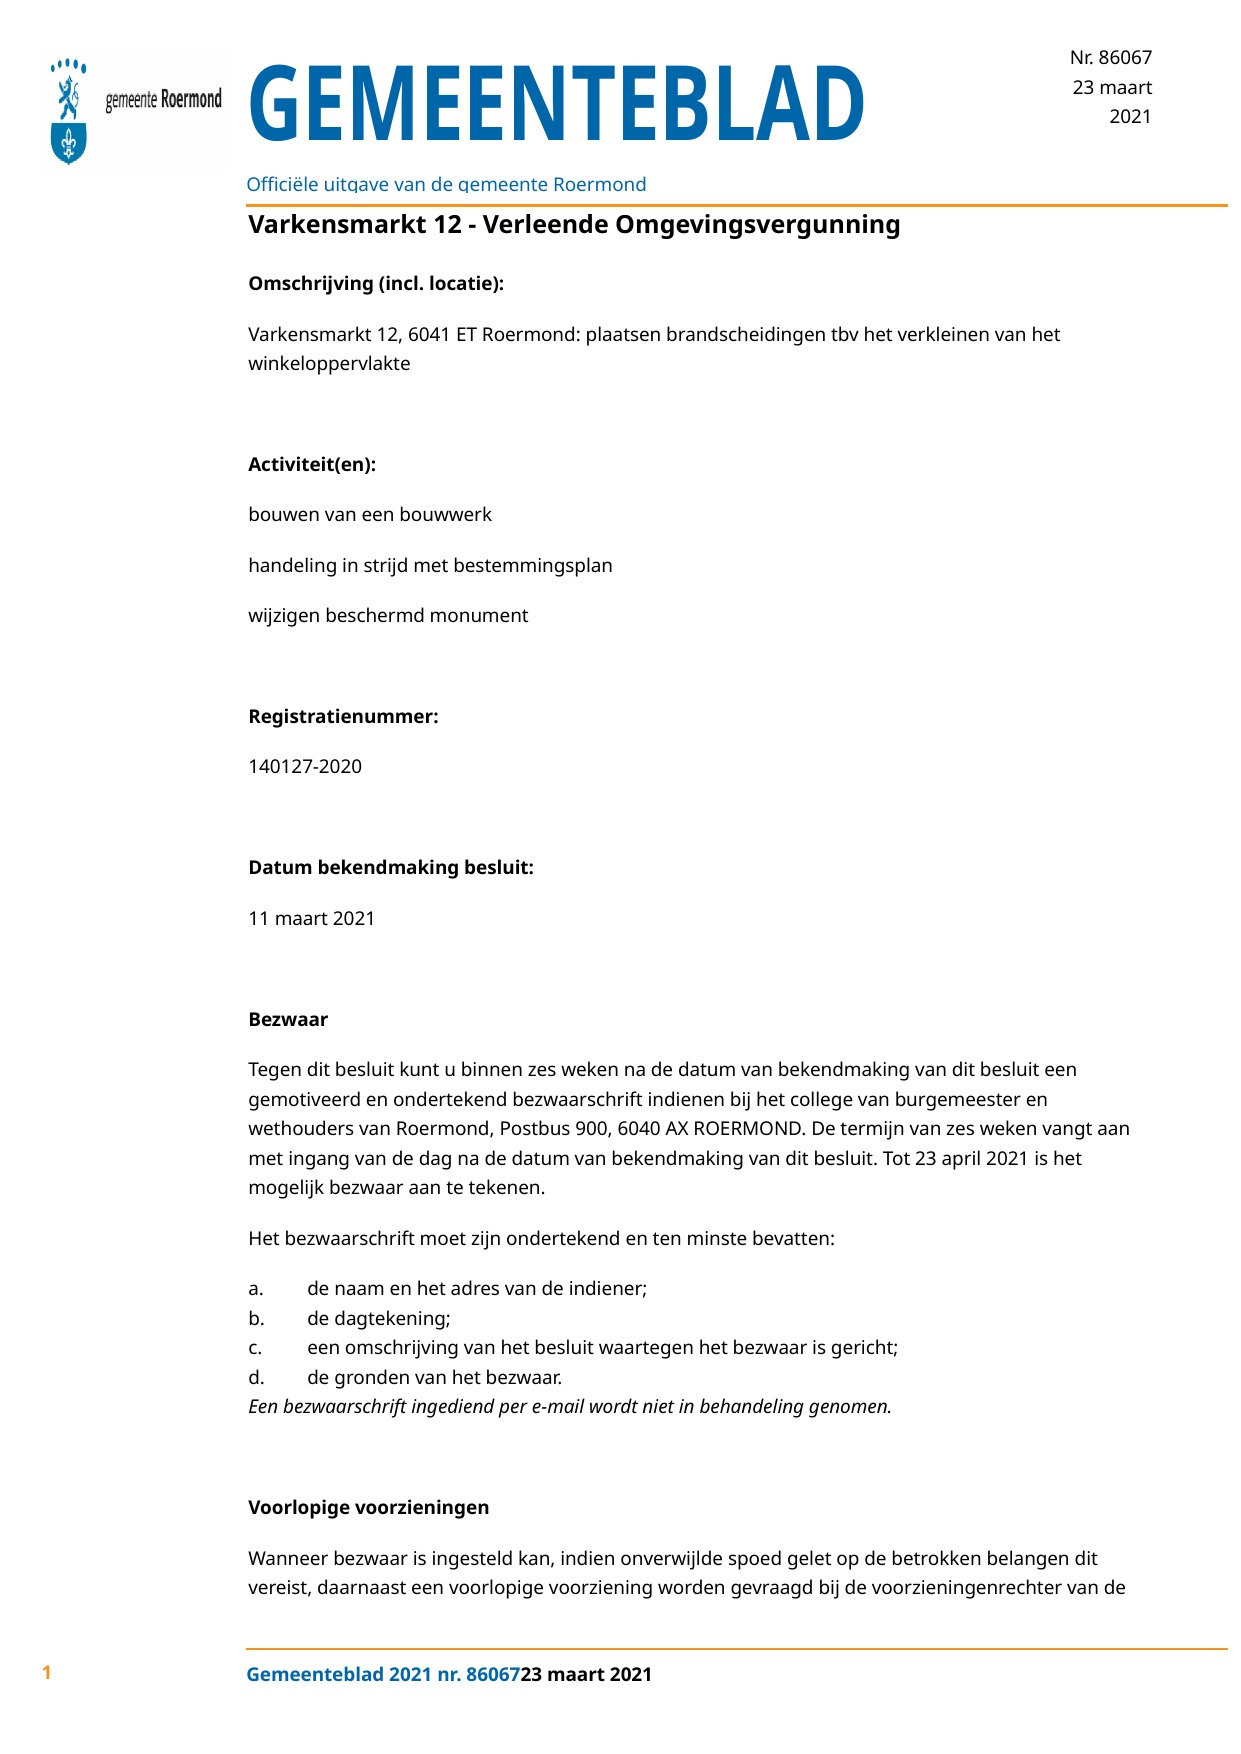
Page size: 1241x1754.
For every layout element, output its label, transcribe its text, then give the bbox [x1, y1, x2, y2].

text wijzigen beschermd monument [248, 602, 1152, 628]
text Het bezwaarschrift moet zijn ondertekend en ten minste bevatten: [248, 1225, 1152, 1251]
text Voorlopige voorzieningen [248, 1494, 1152, 1520]
picture [41, 47, 231, 172]
text handeling in strijd met bestemmingsplan [248, 552, 1152, 578]
text Activiteit(en): [248, 451, 1152, 477]
list de gronden van het bezwaar. [248, 1364, 1152, 1390]
list de dagtekening; [248, 1305, 1152, 1331]
text Datum bekendmaking besluit: [248, 854, 1152, 880]
text bouwen van een bouwwerk [248, 502, 1152, 527]
text Registratienummer: [248, 703, 1152, 729]
text Bezwaar [248, 1006, 1152, 1031]
text Varkensmarkt 12 - Verleende Omgevingsvergunning [248, 207, 1152, 241]
text Varkensmarkt 12, 6041 ET Roermond: plaatsen brandscheidingen tbv het verkleinen van het winkeloppervlakte [248, 321, 1152, 376]
list de naam en het adres van de indiener; [248, 1275, 1152, 1301]
text Een bezwaarschrift ingediend per e-mail wordt niet in behandeling genomen. [248, 1394, 1152, 1419]
text Tegen dit besluit kunt u binnen zes weken na de datum van bekendmaking van dit besluit een gemotiveerd en ondertekend bezwaarschrift indienen bij het college van burgemeester en wethouders van Roermond, Postbus 900, 6040 AX ROERMOND. De termijn van zes weken vangt aan met ingang van de dag na de datum van bekendmaking van dit besluit. Tot 23 april 2021 is het mogelijk bezwaar aan te tekenen. [248, 1056, 1152, 1200]
list een omschrijving van het besluit waartegen het bezwaar is gericht; [248, 1334, 1152, 1360]
text Wanneer bezwaar is ingesteld kan, indien onverwijlde spoed gelet op de betrokken belangen dit vereist, daarnaast een voorlopige voorziening worden gevraagd bij de voorzieningenrechter van de [248, 1545, 1152, 1600]
text 11 maart 2021 [248, 905, 1152, 931]
text 140127-2020 [248, 754, 1152, 779]
text Omschrijving (incl. locatie): [248, 270, 1152, 296]
